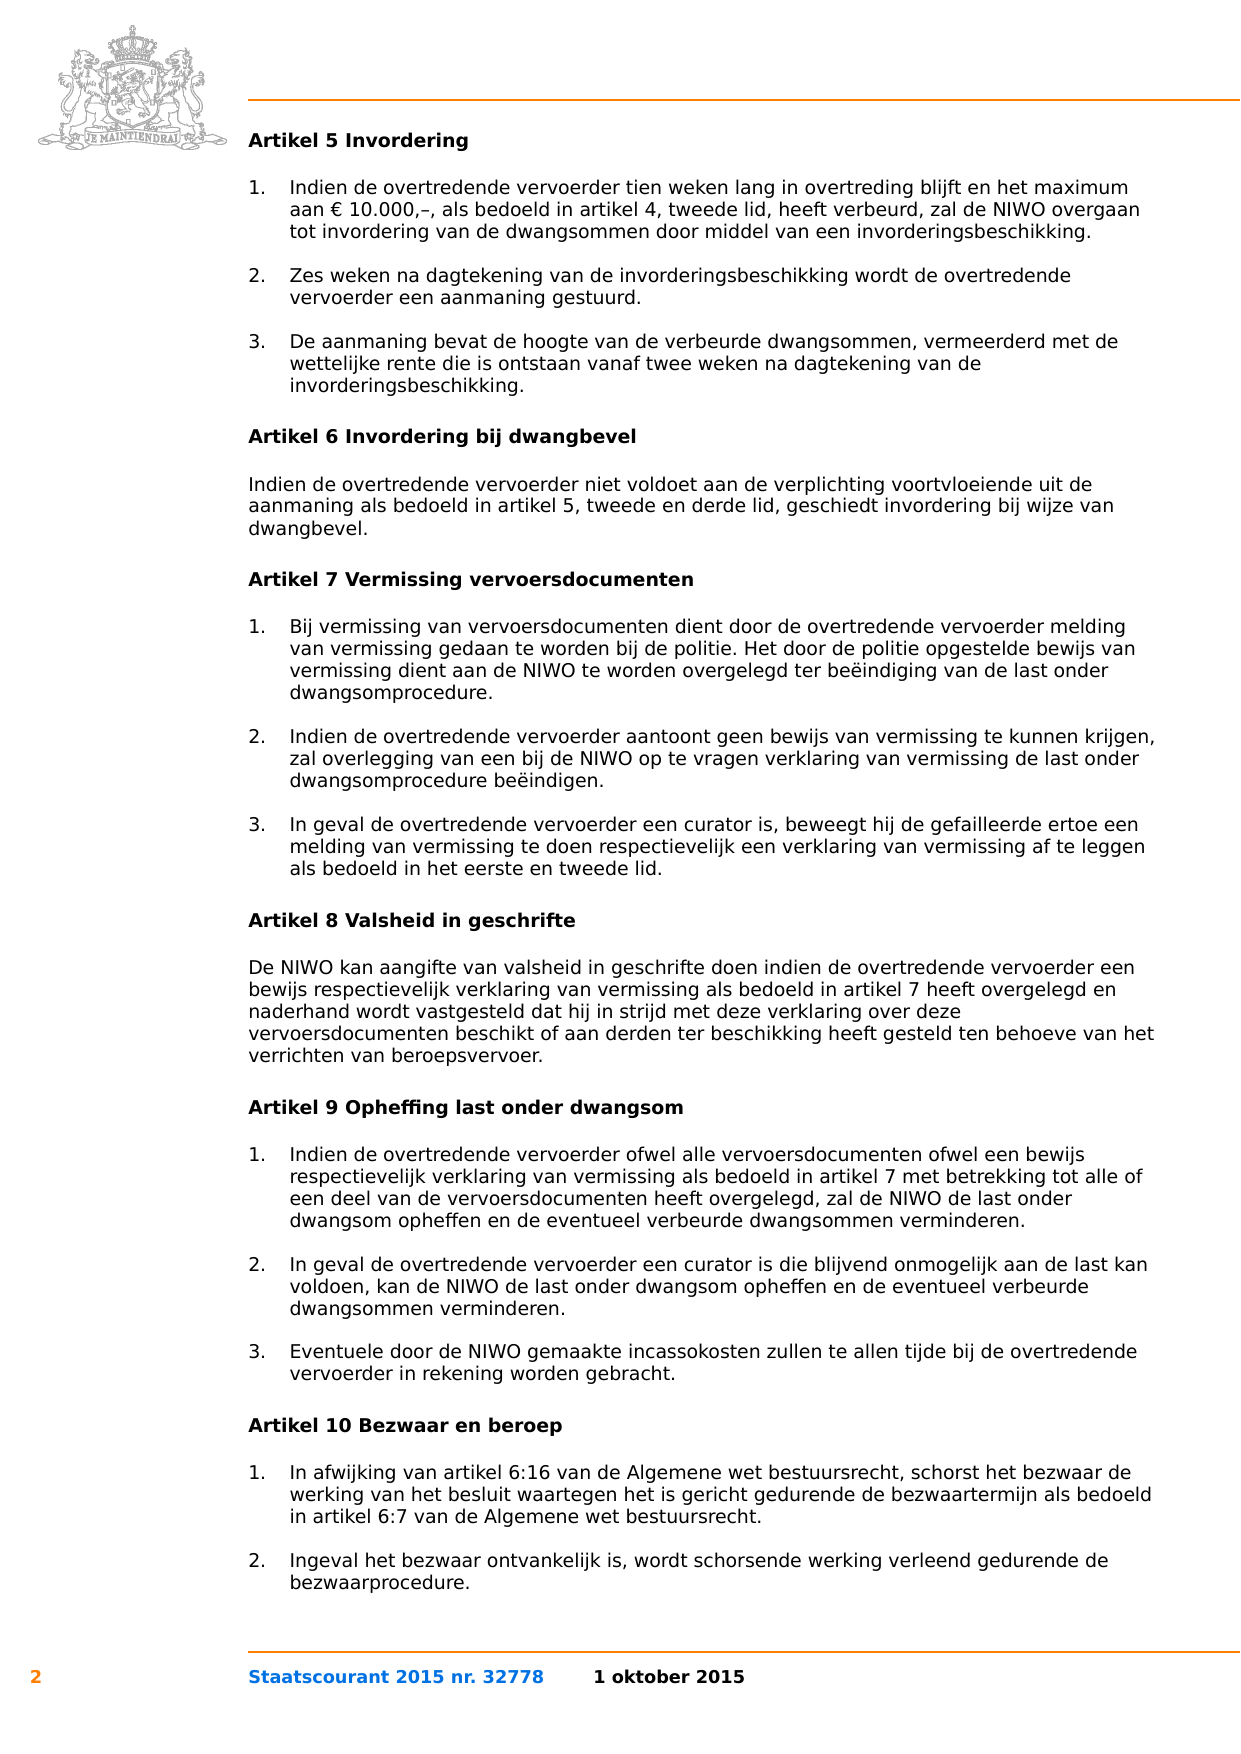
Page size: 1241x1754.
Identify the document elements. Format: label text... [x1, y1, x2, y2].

text 2. Zes weken na dagtekening van de invorderingsbeschikking wordt de overtredende vervoerder een aanmaning gestuurd. [248, 265, 1163, 309]
text 2. In geval de overtredende vervoerder een curator is die blijvend onmogelijk aan de last kan voldoen, kan de NIWO de last onder dwangsom opheffen en de eventueel verbeurde dwangsommen verminderen. [248, 1253, 1163, 1319]
subtitle Artikel 9 Opheffing last onder dwangsom [248, 1097, 1163, 1119]
text De NIWO kan aangifte van valsheid in geschrifte doen indien de overtredende vervoerder een bewijs respectievelijk verklaring van vermissing als bedoeld in artikel 7 heeft overgelegd en naderhand wordt vastgesteld dat hij in strijd met deze verklaring over deze vervoersdocumenten beschikt of aan derden ter beschikking heeft gesteld ten behoeve van het verrichten van beroepsvervoer. [248, 957, 1163, 1067]
subtitle Artikel 5 Invordering [248, 130, 1163, 152]
text 3. Eventuele door de NIWO gemaakte incassokosten zullen te allen tijde bij de overtredende vervoerder in rekening worden gebracht. [248, 1341, 1163, 1385]
subtitle Artikel 8 Valsheid in geschrifte [248, 910, 1163, 932]
text 1. Indien de overtredende vervoerder tien weken lang in overtreding blijft en het maximum aan € 10.000,–, als bedoeld in artikel 4, tweede lid, heeft verbeurd, zal de NIWO overgaan tot invordering van de dwangsommen door middel van een invorderingsbeschikking. [248, 177, 1163, 243]
text 1. Indien de overtredende vervoerder ofwel alle vervoersdocumenten ofwel een bewijs respectievelijk verklaring van vermissing als bedoeld in artikel 7 met betrekking tot alle of een deel van de vervoersdocumenten heeft overgelegd, zal de NIWO de last onder dwangsom opheffen en de eventueel verbeurde dwangsommen verminderen. [248, 1144, 1163, 1232]
subtitle Artikel 7 Vermissing vervoersdocumenten [248, 569, 1163, 591]
text 2. Ingeval het bezwaar ontvankelijk is, wordt schorsende werking verleend gedurende de bezwaarprocedure. [248, 1550, 1163, 1594]
text 3. In geval de overtredende vervoerder een curator is, beweegt hij de gefailleerde ertoe een melding van vermissing te doen respectievelijk een verklaring van vermissing af te leggen als bedoeld in het eerste en tweede lid. [248, 814, 1163, 880]
text 1. In afwijking van artikel 6:16 van de Algemene wet bestuursrecht, schorst het bezwaar de werking van het besluit waartegen het is gericht gedurende de bezwaartermijn als bedoeld in artikel 6:7 van de Algemene wet bestuursrecht. [248, 1462, 1163, 1528]
picture [38, 25, 227, 150]
text 2. Indien de overtredende vervoerder aantoont geen bewijs van vermissing te kunnen krijgen, zal overlegging van een bij de NIWO op te vragen verklaring van vermissing de last onder dwangsomprocedure beëindigen. [248, 726, 1163, 792]
text 3. De aanmaning bevat de hoogte van de verbeurde dwangsommen, vermeerderd met de wettelijke rente die is ontstaan vanaf twee weken na dagtekening van de invorderingsbeschikking. [248, 331, 1163, 396]
text Indien de overtredende vervoerder niet voldoet aan de verplichting voortvloeiende uit de aanmaning als bedoeld in artikel 5, tweede en derde lid, geschiedt invordering bij wijze van dwangbevel. [248, 473, 1163, 539]
subtitle Artikel 10 Bezwaar en beroep [248, 1415, 1163, 1437]
subtitle Artikel 6 Invordering bij dwangbevel [248, 426, 1163, 448]
text 1. Bij vermissing van vervoersdocumenten dient door de overtredende vervoerder melding van vermissing gedaan te worden bij de politie. Het door de politie opgestelde bewijs van vermissing dient aan de NIWO te worden overgelegd ter beëindiging van de last onder dwangsomprocedure. [248, 616, 1163, 704]
